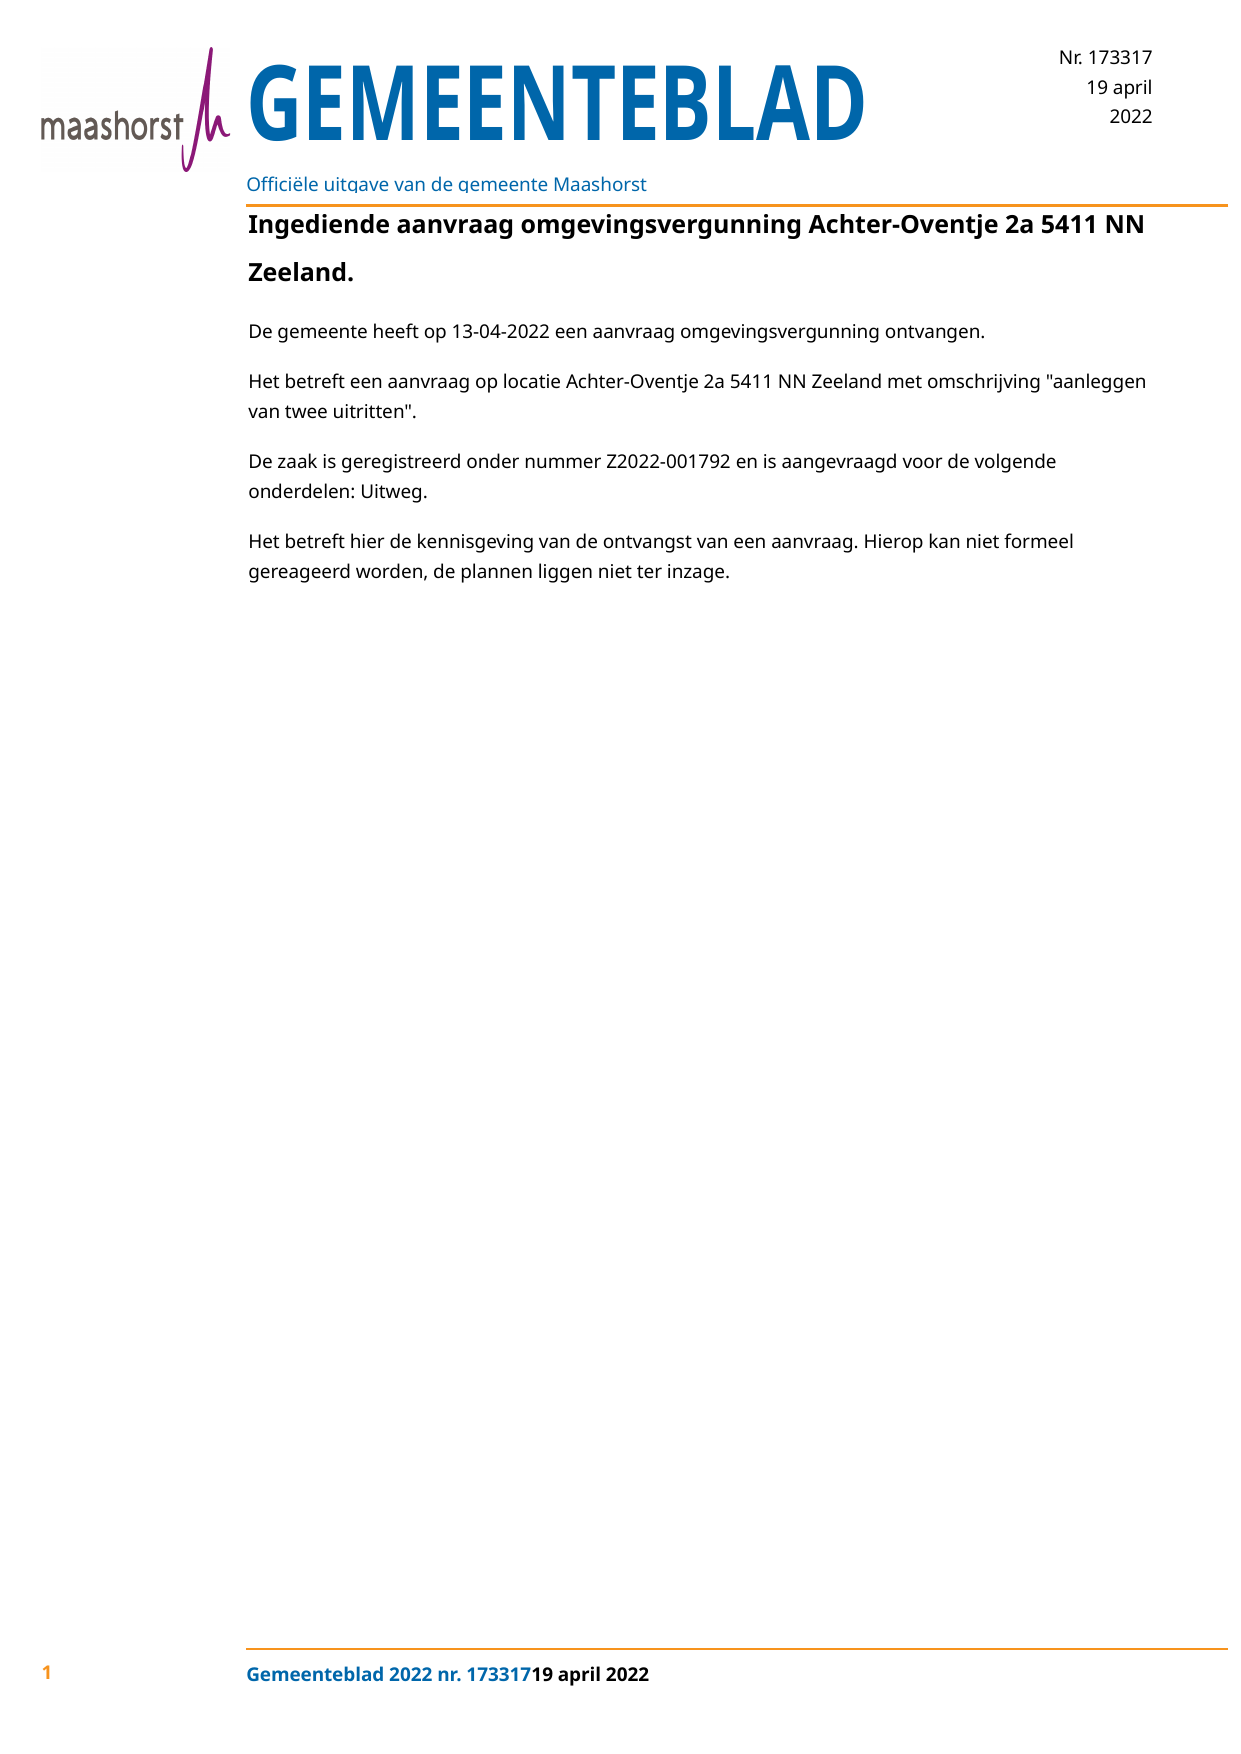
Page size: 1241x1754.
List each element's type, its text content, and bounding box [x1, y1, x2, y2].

picture [41, 47, 231, 172]
text De zaak is geregistreerd onder nummer Z2022-001792 en is aangevraagd voor de volgende onderdelen: Uitweg. [248, 448, 1152, 504]
text Het betreft een aanvraag op locatie Achter-Oventje 2a 5411 NN Zeeland met omschrijving "aanleggen van twee uitritten". [248, 368, 1152, 424]
text Ingediende aanvraag omgevingsvergunning Achter-Oventje 2a 5411 NN Zeeland. [248, 207, 1152, 288]
text De gemeente heeft op 13-04-2022 een aanvraag omgevingsvergunning ontvangen. [248, 318, 1152, 344]
text Het betreft hier de kennisgeving van de ontvangst van een aanvraag. Hierop kan niet formeel gereageerd worden, de plannen liggen niet ter inzage. [248, 528, 1152, 584]
